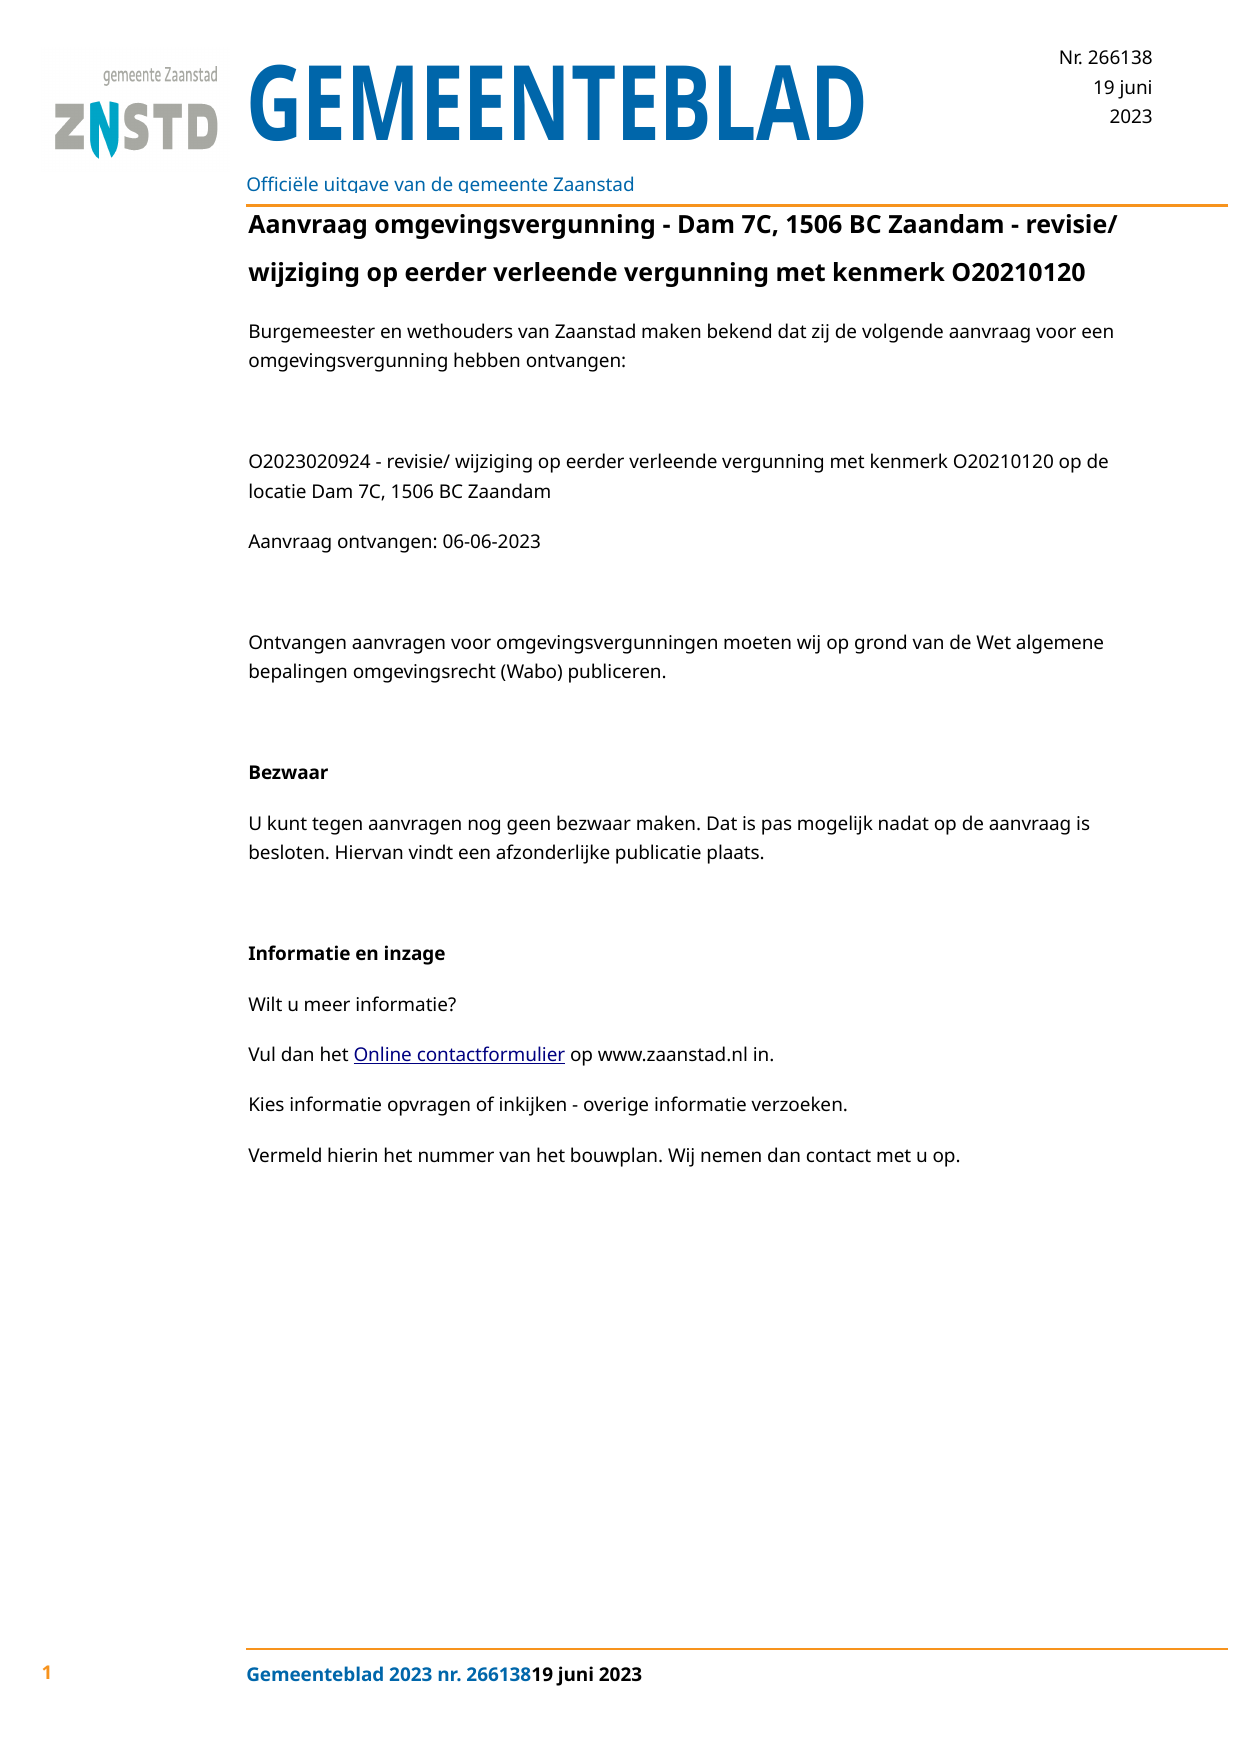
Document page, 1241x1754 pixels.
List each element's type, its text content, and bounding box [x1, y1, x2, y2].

text Wilt u meer informatie? [248, 991, 1152, 1017]
text Burgemeester en wethouders van Zaanstad maken bekend dat zij de volgende aanvraag voor een omgevingsvergunning hebben ontvangen: [248, 318, 1152, 373]
text Kies informatie opvragen of inkijken - overige informatie verzoeken. [248, 1092, 1152, 1117]
text O2023020924 - revisie/ wijziging op eerder verleende vergunning met kenmerk O20210120 op de locatie Dam 7C, 1506 BC Zaandam [248, 448, 1152, 504]
text Vermeld hierin het nummer van het bouwplan. Wij nemen dan contact met u op. [248, 1142, 1152, 1168]
text Aanvraag ontvangen: 06-06-2023 [248, 528, 1152, 554]
text U kunt tegen aanvragen nog geen bezwaar maken. Dat is pas mogelijk nadat op de aanvraag is besloten. Hiervan vindt een afzonderlijke publicatie plaats. [248, 810, 1152, 865]
picture [41, 47, 231, 172]
text Ontvangen aanvragen voor omgevingsvergunningen moeten wij op grond van de Wet algemene bepalingen omgevingsrecht (Wabo) publiceren. [248, 629, 1152, 684]
text Aanvraag omgevingsvergunning - Dam 7C, 1506 BC Zaandam - revisie/ wijziging op eerder verleende vergunning met kenmerk O20210120 [248, 207, 1152, 288]
text Informatie en inzage [248, 940, 1152, 966]
text Bezwaar [248, 759, 1152, 785]
text Vul dan het Online contactformulier op www.zaanstad.nl in. [248, 1041, 1152, 1067]
